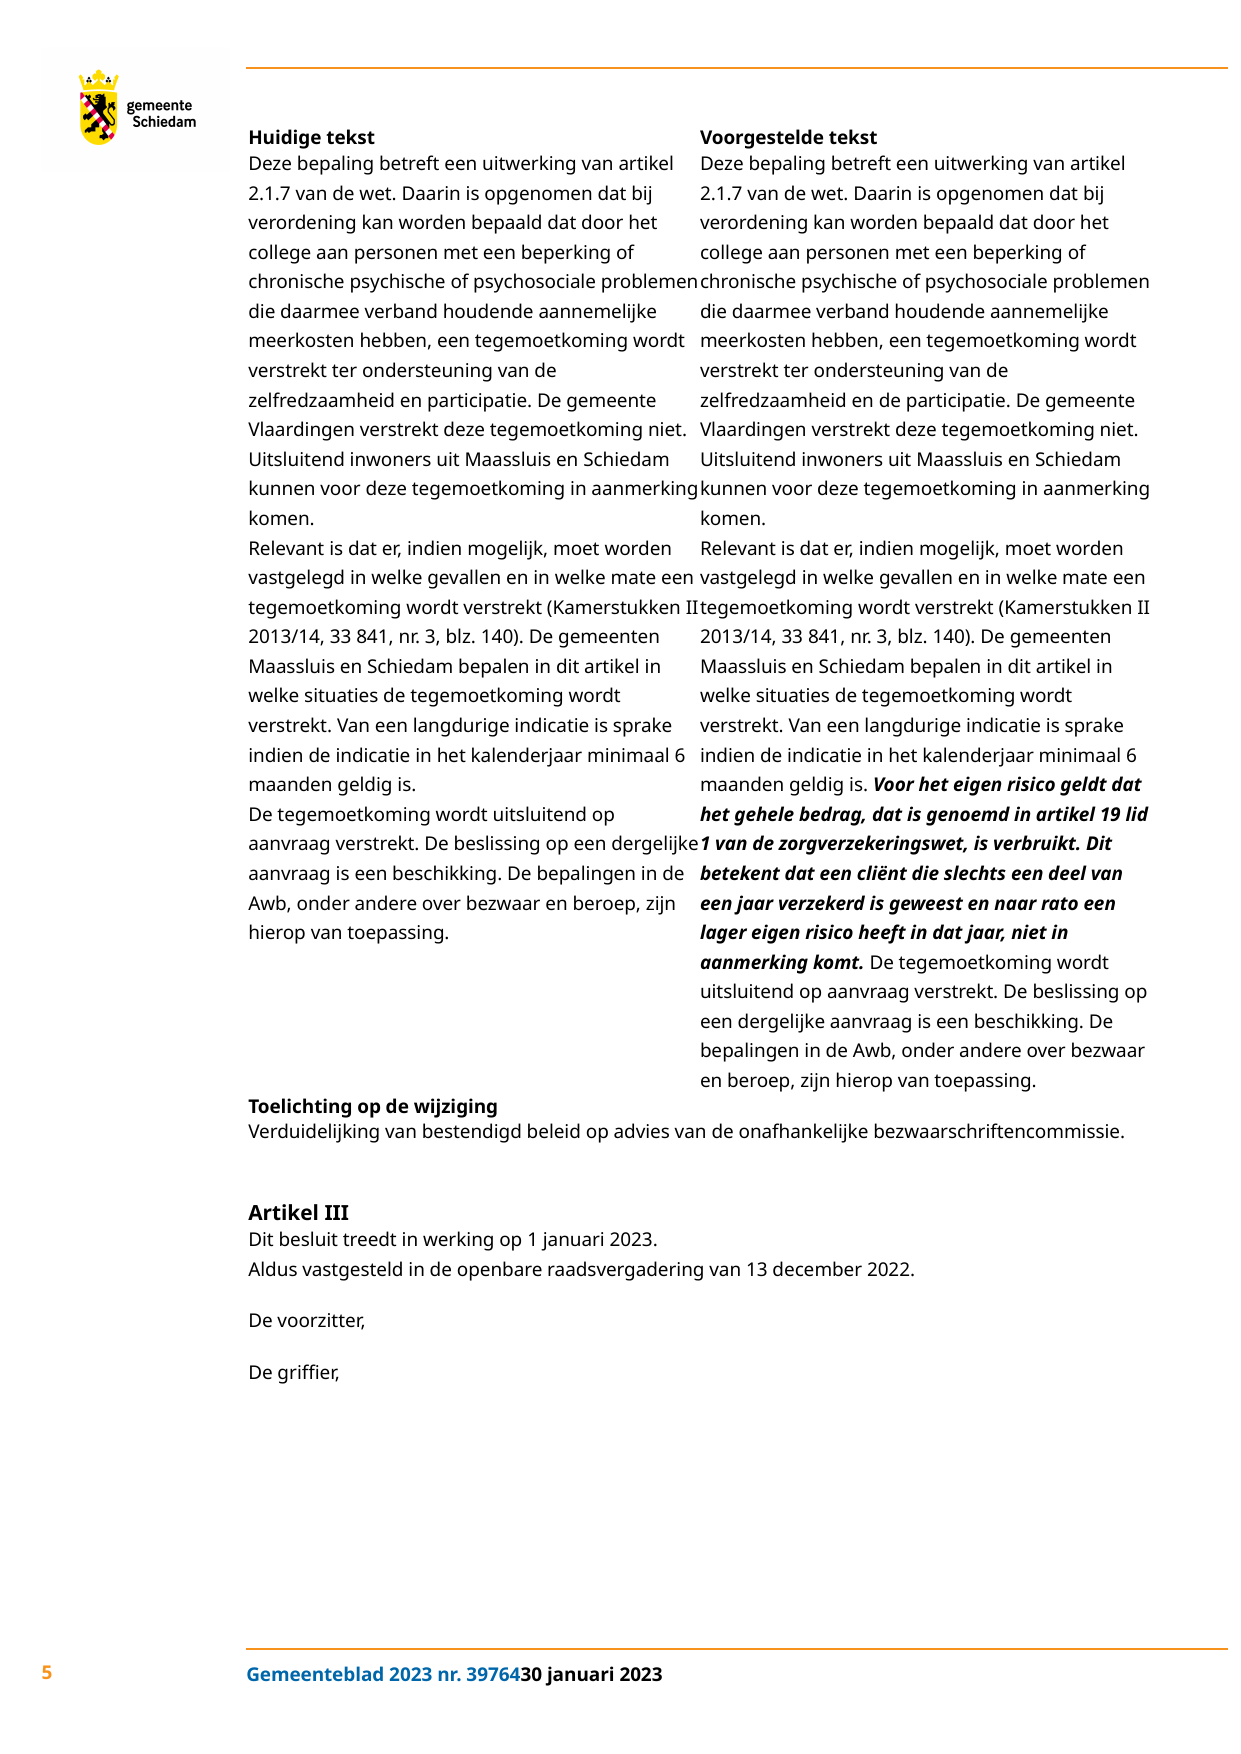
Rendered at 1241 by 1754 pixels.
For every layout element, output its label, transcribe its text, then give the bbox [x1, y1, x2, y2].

table_cell Toelichting op de wijziging [248, 1093, 1152, 1119]
table_header Voorgestelde tekst [700, 125, 1152, 150]
text De voorzitter, [248, 1308, 1152, 1333]
text Artikel III [248, 1198, 1152, 1227]
table_cell Deze bepaling betreft een uitwerking van artikel 2.1.7 van de wet. Daarin is opgenomen dat bij verordening kan worden bepaald dat door het college aan personen met een beperking of chronische psychische of psychosociale problemen die daarmee verband houdende aannemelijke meerkosten hebben, een tegemoetkoming wordt verstrekt ter ondersteuning van de zelfredzaamheid en de participatie. De gemeente Vlaardingen verstrekt deze tegemoetkoming niet. Uitsluitend inwoners uit Maassluis en Schiedam kunnen voor deze tegemoetkoming in aanmerking komen. Relevant is dat er, indien mogelijk, moet worden vastgelegd in welke gevallen en in welke mate een tegemoetkoming wordt verstrekt (Kamerstukken II 2013/14, 33 841, nr. 3, blz. 140). De gemeenten Maassluis en Schiedam bepalen in dit artikel in welke situaties de tegemoetkoming wordt verstrekt. Van een langdurige indicatie is sprake indien de indicatie in het kalenderjaar minimaal 6 maanden geldig is. Voor het eigen risico geldt dat het gehele bedrag, dat is genoemd in artikel 19 lid 1 van de zorgverzekeringswet, is verbruikt. Dit betekent dat een cliënt die slechts een deel van een jaar verzekerd is geweest en naar rato een lager eigen risico heeft in dat jaar, niet in aanmerking komt. De tegemoetkoming wordt uitsluitend op aanvraag verstrekt. De beslissing op een dergelijke aanvraag is een beschikking. De bepalingen in de Awb, onder andere over bezwaar en beroep, zijn hierop van toepassing. [700, 150, 1152, 1093]
text Aldus vastgesteld in de openbare raadsvergadering van 13 december 2022. [248, 1256, 1152, 1282]
table_header Huidige tekst [248, 125, 700, 150]
picture [41, 47, 231, 172]
text De griffier, [248, 1359, 1152, 1385]
table_cell Verduidelijking van bestendigd beleid op advies van de onafhankelijke bezwaarschriftencommissie. [248, 1119, 1152, 1144]
table_cell Deze bepaling betreft een uitwerking van artikel 2.1.7 van de wet. Daarin is opgenomen dat bij verordening kan worden bepaald dat door het college aan personen met een beperking of chronische psychische of psychosociale problemen die daarmee verband houdende aannemelijke meerkosten hebben, een tegemoetkoming wordt verstrekt ter ondersteuning van de zelfredzaamheid en participatie. De gemeente Vlaardingen verstrekt deze tegemoetkoming niet. Uitsluitend inwoners uit Maassluis en Schiedam kunnen voor deze tegemoetkoming in aanmerking komen. Relevant is dat er, indien mogelijk, moet worden vastgelegd in welke gevallen en in welke mate een tegemoetkoming wordt verstrekt (Kamerstukken II 2013/14, 33 841, nr. 3, blz. 140). De gemeenten Maassluis en Schiedam bepalen in dit artikel in welke situaties de tegemoetkoming wordt verstrekt. Van een langdurige indicatie is sprake indien de indicatie in het kalenderjaar minimaal 6 maanden geldig is. De tegemoetkoming wordt uitsluitend op aanvraag verstrekt. De beslissing op een dergelijke aanvraag is een beschikking. De bepalingen in de Awb, onder andere over bezwaar en beroep, zijn hierop van toepassing. [248, 150, 700, 1093]
text Dit besluit treedt in werking op 1 januari 2023. [248, 1227, 1152, 1252]
